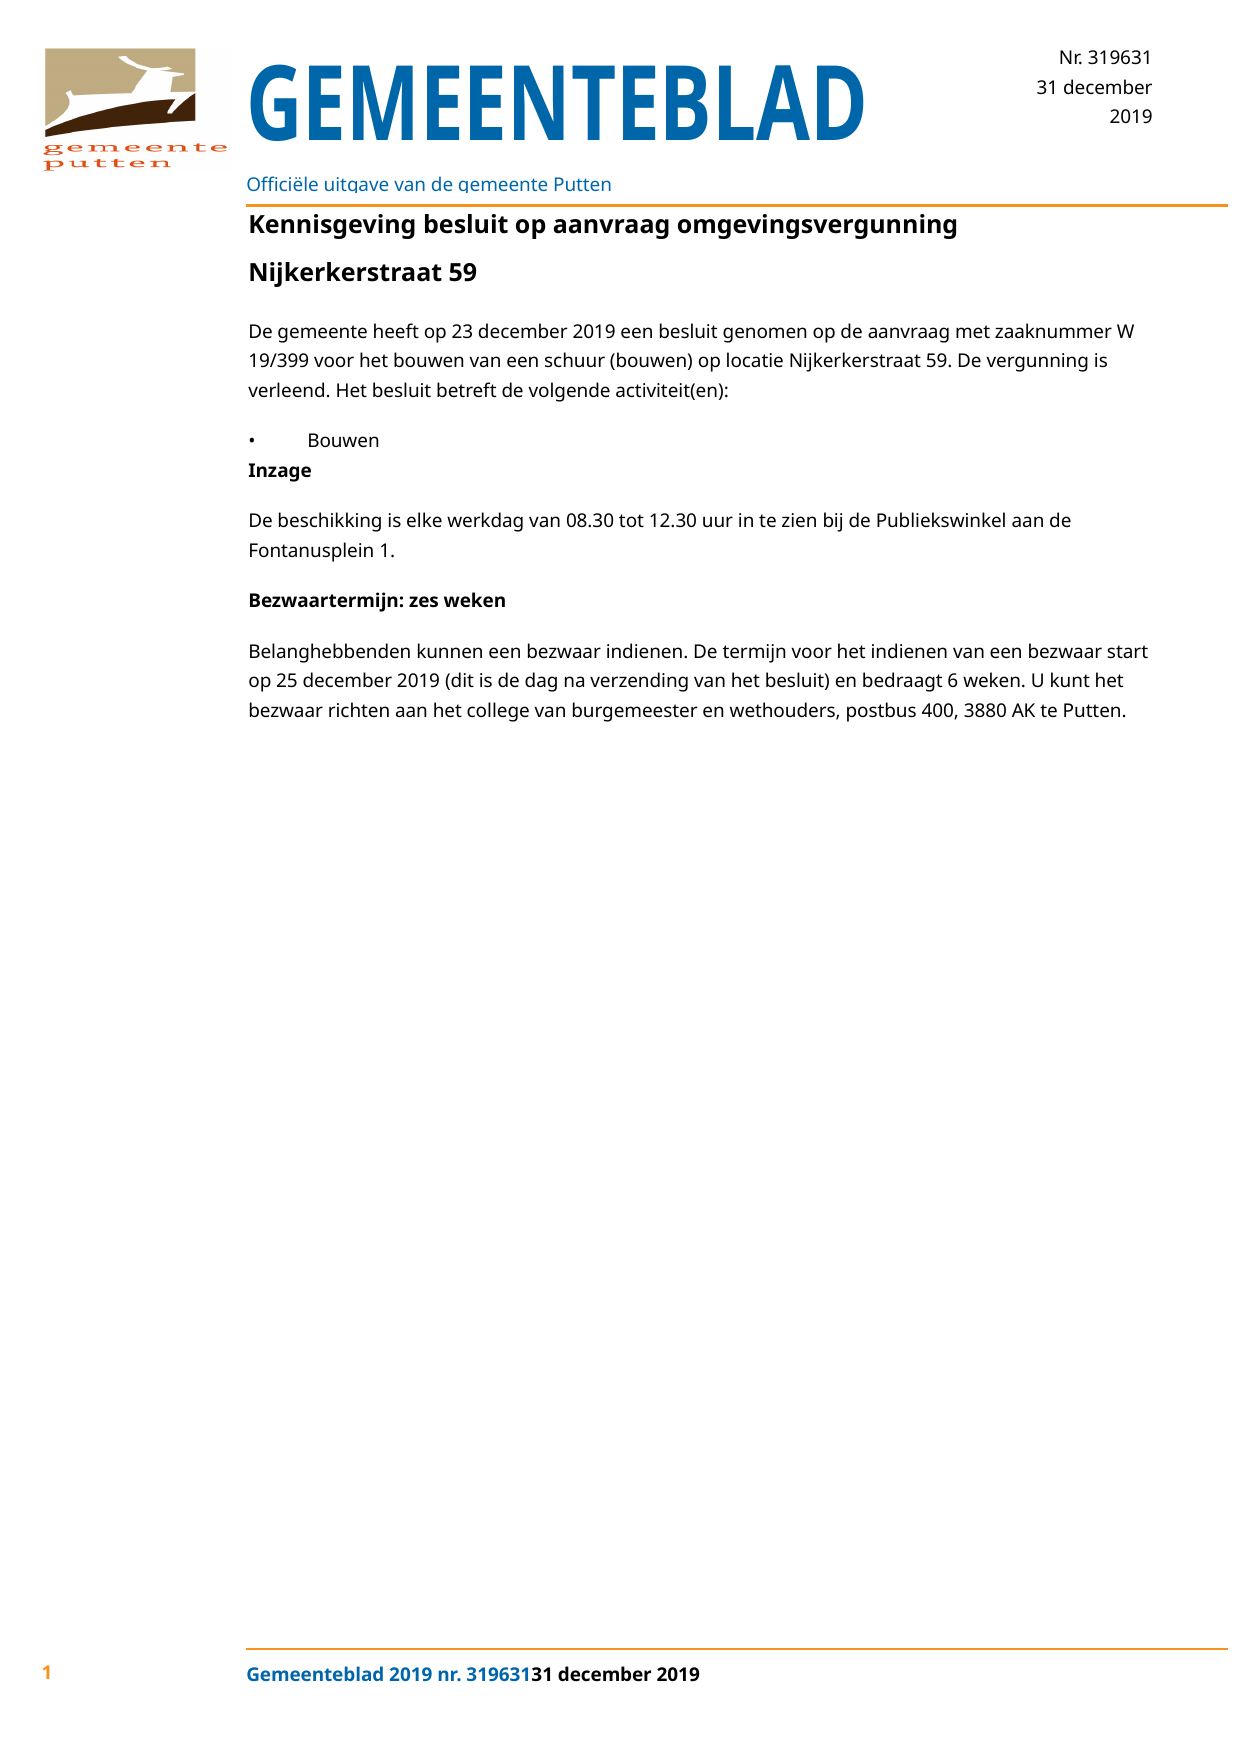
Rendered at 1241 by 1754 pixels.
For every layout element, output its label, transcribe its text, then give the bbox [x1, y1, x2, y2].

text De beschikking is elke werkdag van 08.30 tot 12.30 uur in te zien bij de Publiekswinkel aan de Fontanusplein 1. [248, 507, 1152, 563]
text Kennisgeving besluit op aanvraag omgevingsvergunning Nijkerkerstraat 59 [248, 207, 1152, 288]
text De gemeente heeft op 23 december 2019 een besluit genomen op de aanvraag met zaaknummer W 19/399 voor het bouwen van een schuur (bouwen) op locatie Nijkerkerstraat 59. De vergunning is verleend. Het besluit betreft de volgende activiteit(en): [248, 318, 1152, 403]
text Bezwaartermijn: zes weken [248, 587, 1152, 613]
text Belanghebbenden kunnen een bezwaar indienen. De termijn voor het indienen van een bezwaar start op 25 december 2019 (dit is de dag na verzending van het besluit) en bedraagt 6 weken. U kunt het bezwaar richten aan het college van burgemeester en wethouders, postbus 400, 3880 AK te Putten. [248, 638, 1152, 723]
picture [41, 47, 231, 172]
list Bouwen [248, 427, 1152, 453]
text Inzage [248, 457, 1152, 483]
